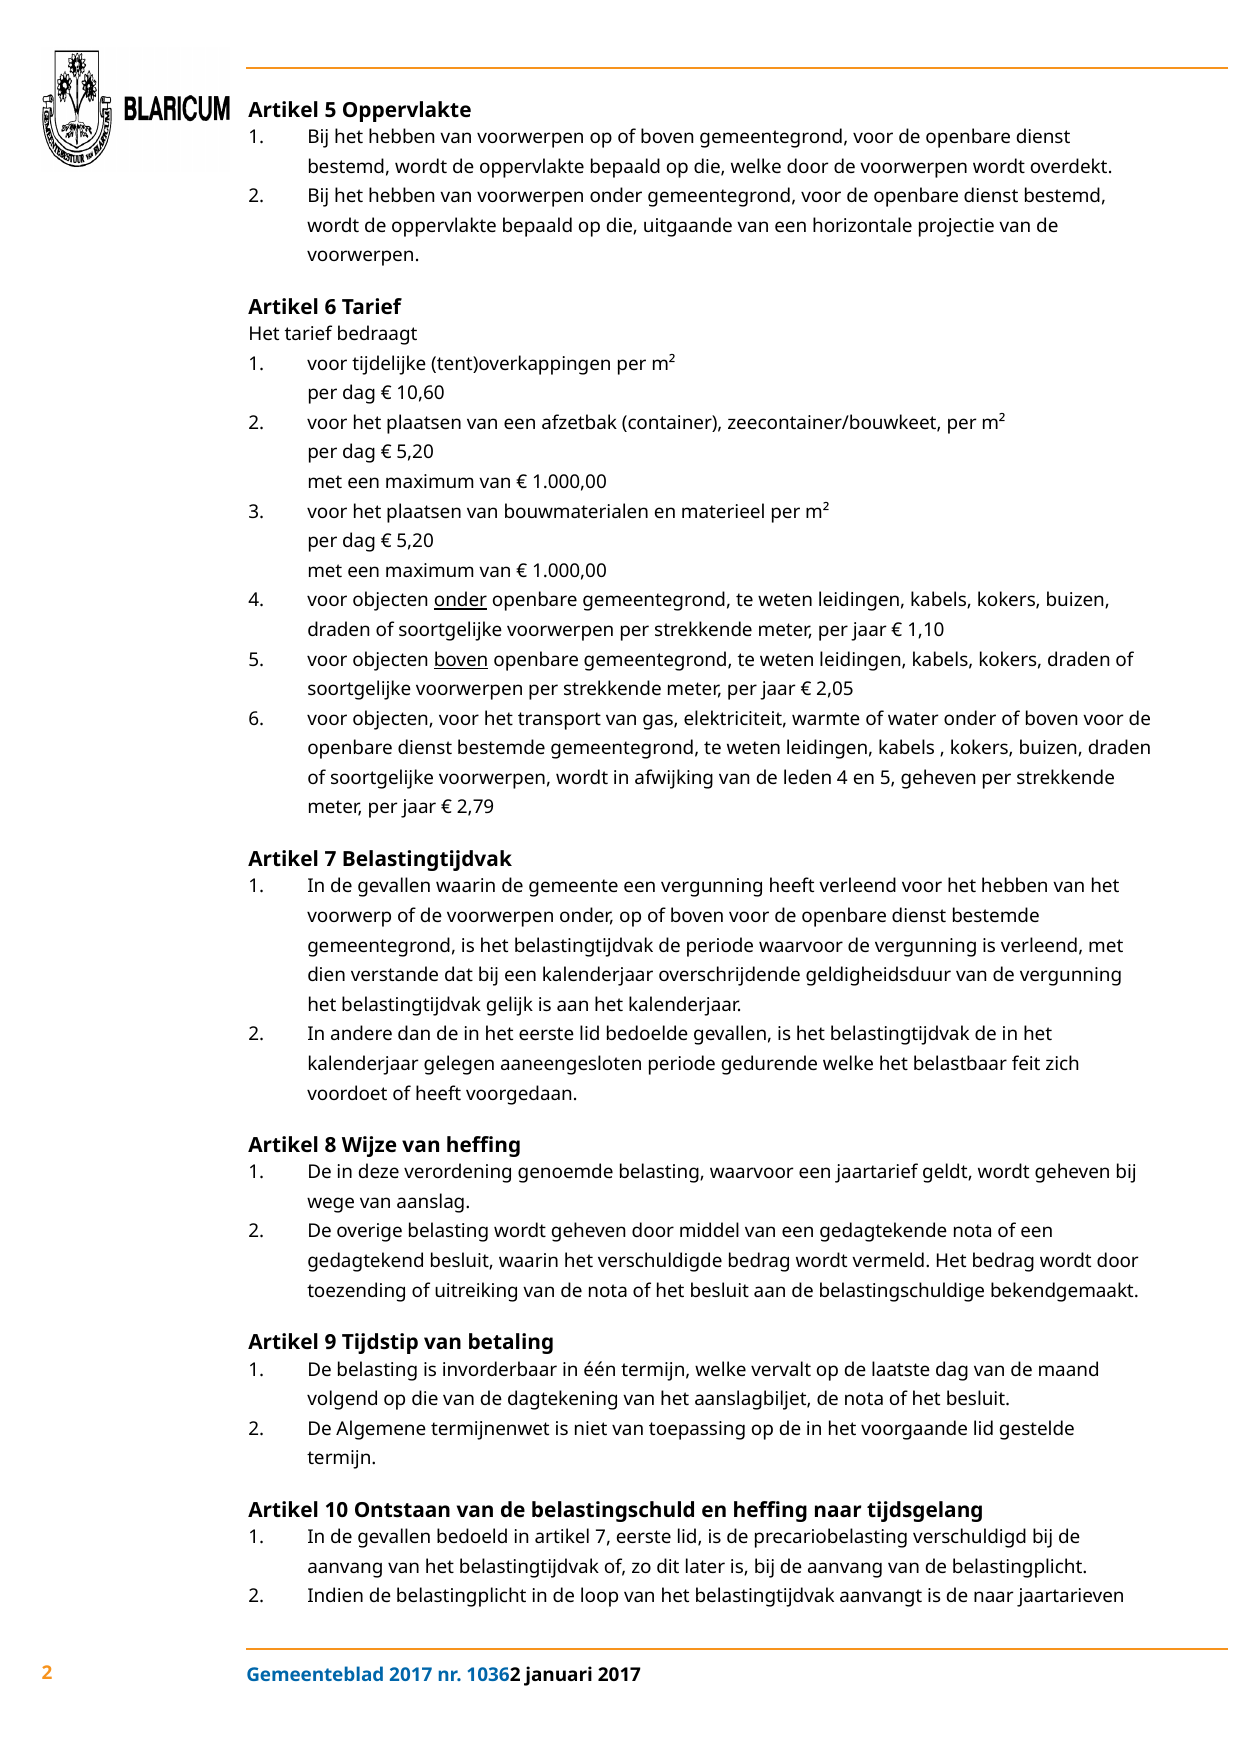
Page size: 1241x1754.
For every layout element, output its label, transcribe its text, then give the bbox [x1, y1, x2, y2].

list Indien de belastingplicht in de loop van het belastingtijdvak aanvangt is de naar jaartarieven [248, 1582, 1152, 1608]
list per dag € 10,60 [248, 379, 1152, 405]
text Het tarief bedraagt [248, 320, 1152, 346]
list Bij het hebben van voorwerpen op of boven gemeentegrond, voor de openbare dienst bestemd, wordt de oppervlakte bepaald op die, welke door de voorwerpen wordt overdekt. [248, 123, 1152, 178]
list voor objecten boven openbare gemeentegrond, te weten leidingen, kabels, kokers, draden of soortgelijke voorwerpen per strekkende meter, per jaar € 2,05 [248, 646, 1152, 701]
list In andere dan de in het eerste lid bedoelde gevallen, is het belastingtijdvak de in het kalenderjaar gelegen aaneengesloten periode gedurende welke het belastbaar feit zich voordoet of heeft voorgedaan. [248, 1021, 1152, 1105]
text Artikel 9 Tijdstip van betaling [248, 1327, 1152, 1356]
text Artikel 6 Tarief [248, 292, 1152, 320]
picture [41, 47, 231, 172]
text Artikel 10 Ontstaan van de belastingschuld en heffing naar tijdsgelang [248, 1495, 1152, 1523]
list voor objecten onder openbare gemeentegrond, te weten leidingen, kabels, kokers, buizen, draden of soortgelijke voorwerpen per strekkende meter, per jaar € 1,10 [248, 587, 1152, 642]
text Artikel 8 Wijze van heffing [248, 1130, 1152, 1158]
list voor objecten, voor het transport van gas, elektriciteit, warmte of water onder of boven voor de openbare dienst bestemde gemeentegrond, te weten leidingen, kabels , kokers, buizen, draden of soortgelijke voorwerpen, wordt in afwijking van de leden 4 en 5, geheven per strekkende meter, per jaar € 2,79 [248, 705, 1152, 819]
list per dag € 5,20 [248, 439, 1152, 464]
list De in deze verordening genoemde belasting, waarvoor een jaartarief geldt, wordt geheven bij wege van aanslag. [248, 1158, 1152, 1214]
list In de gevallen bedoeld in artikel 7, eerste lid, is de precariobelasting verschuldigd bij de aanvang van het belastingtijdvak of, zo dit later is, bij de aanvang van de belastingplicht. [248, 1523, 1152, 1579]
list In de gevallen waarin de gemeente een vergunning heeft verleend voor het hebben van het voorwerp of de voorwerpen onder, op of boven voor de openbare dienst bestemde gemeentegrond, is het belastingtijdvak de periode waarvoor de vergunning is verleend, met dien verstande dat bij een kalenderjaar overschrijdende geldigheidsduur van de vergunning het belastingtijdvak gelijk is aan het kalenderjaar. [248, 873, 1152, 1017]
list per dag € 5,20 [248, 527, 1152, 553]
list voor tijdelijke (tent)overkappingen per m² [248, 350, 1152, 376]
text Artikel 7 Belastingtijdvak [248, 844, 1152, 873]
list De overige belasting wordt geheven door middel van een gedagtekende nota of een gedagtekend besluit, waarin het verschuldigde bedrag wordt vermeld. Het bedrag wordt door toezending of uitreiking van de nota of het besluit aan de belastingschuldige bekendgemaakt. [248, 1218, 1152, 1303]
list met een maximum van € 1.000,00 [248, 557, 1152, 583]
text Artikel 5 Oppervlakte [248, 95, 1152, 123]
list De Algemene termijnenwet is niet van toepassing op de in het voorgaande lid gestelde [248, 1415, 1152, 1441]
list Bij het hebben van voorwerpen onder gemeentegrond, voor de openbare dienst bestemd, wordt de oppervlakte bepaald op die, uitgaande van een horizontale projectie van de voorwerpen. [248, 182, 1152, 267]
list termijn. [248, 1444, 1152, 1470]
list De belasting is invorderbaar in één termijn, welke vervalt op de laatste dag van de maand volgend op die van de dagtekening van het aanslagbiljet, de nota of het besluit. [248, 1356, 1152, 1411]
list met een maximum van € 1.000,00 [248, 468, 1152, 494]
list voor het plaatsen van een afzetbak (container), zeecontainer/bouwkeet, per m² [248, 409, 1152, 435]
list voor het plaatsen van bouwmaterialen en materieel per m² [248, 498, 1152, 524]
